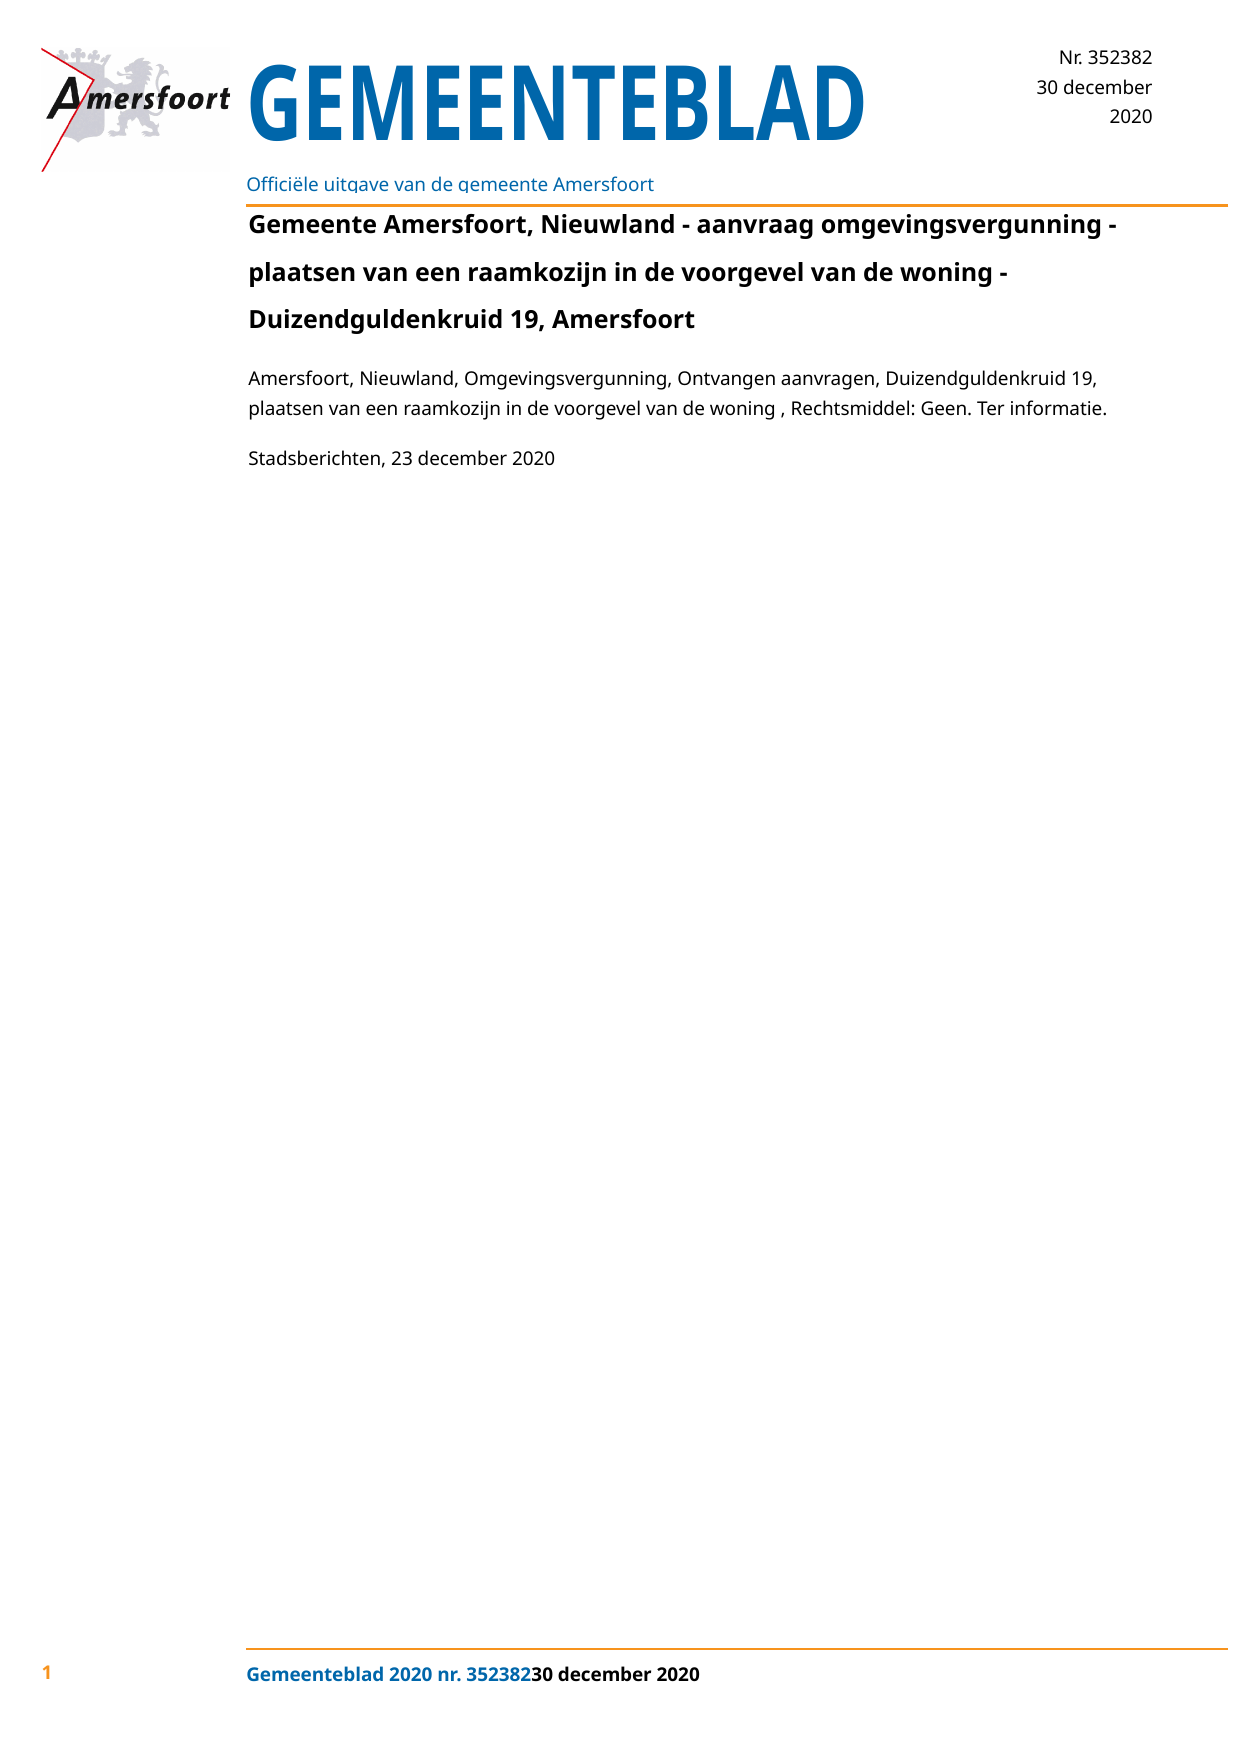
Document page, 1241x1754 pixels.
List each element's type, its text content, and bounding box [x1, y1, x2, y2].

picture [41, 47, 231, 172]
text Gemeente Amersfoort, Nieuwland - aanvraag omgevingsvergunning - plaatsen van een raamkozijn in de voorgevel van de woning - Duizendguldenkruid 19, Amersfoort [248, 207, 1152, 336]
text Stadsberichten, 23 december 2020 [248, 446, 1152, 471]
text Amersfoort, Nieuwland, Omgevingsvergunning, Ontvangen aanvragen, Duizendguldenkruid 19, plaatsen van een raamkozijn in de voorgevel van de woning , Rechtsmiddel: Geen. Ter informatie. [248, 366, 1152, 421]
